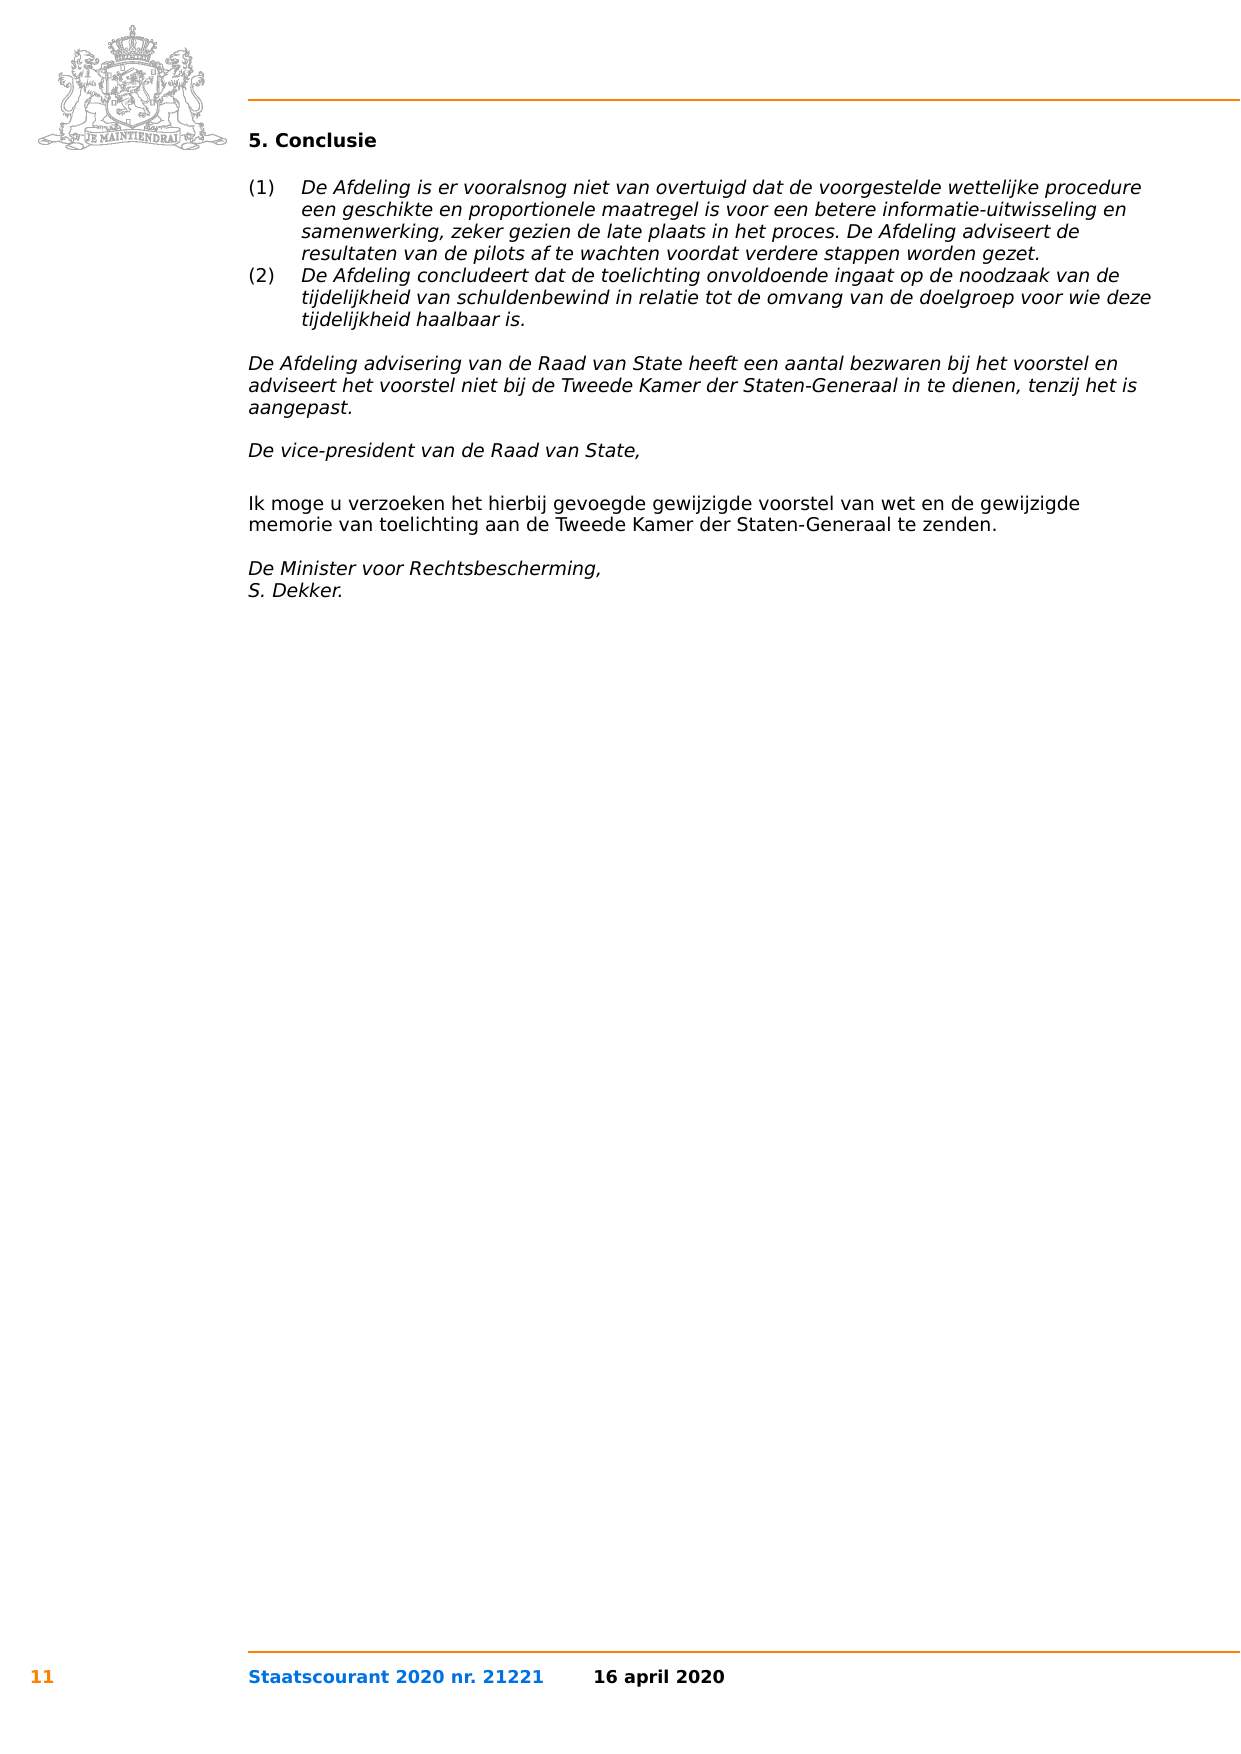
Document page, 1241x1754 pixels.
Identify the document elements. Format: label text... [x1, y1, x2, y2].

text (2) De Afdeling concludeert dat de toelichting onvoldoende ingaat op de noodzaak van de tijdelijkheid van schuldenbewind in relatie tot de omvang van de doelgroep voor wie deze tijdelijkheid haalbaar is. [248, 265, 1163, 331]
text De Afdeling advisering van de Raad van State heeft een aantal bezwaren bij het voorstel en adviseert het voorstel niet bij de Tweede Kamer der Staten-Generaal in te dienen, tenzij het is aangepast. [248, 353, 1163, 418]
picture [38, 25, 227, 150]
text (1) De Afdeling is er vooralsnog niet van overtuigd dat de voorgestelde wettelijke procedure een geschikte en proportionele maatregel is voor een betere informatie-uitwisseling en samenwerking, zeker gezien de late plaats in het proces. De Afdeling adviseert de resultaten van de pilots af te wachten voordat verdere stappen worden gezet. [248, 177, 1163, 265]
text De Minister voor Rechtsbescherming, S. Dekker. [248, 558, 1163, 602]
text De vice-president van de Raad van State, [248, 440, 1163, 462]
text Ik moge u verzoeken het hierbij gevoegde gewijzigde voorstel van wet en de gewijzigde memorie van toelichting aan de Tweede Kamer der Staten-Generaal te zenden. [248, 492, 1163, 536]
subtitle 5. Conclusie [248, 130, 1163, 152]
